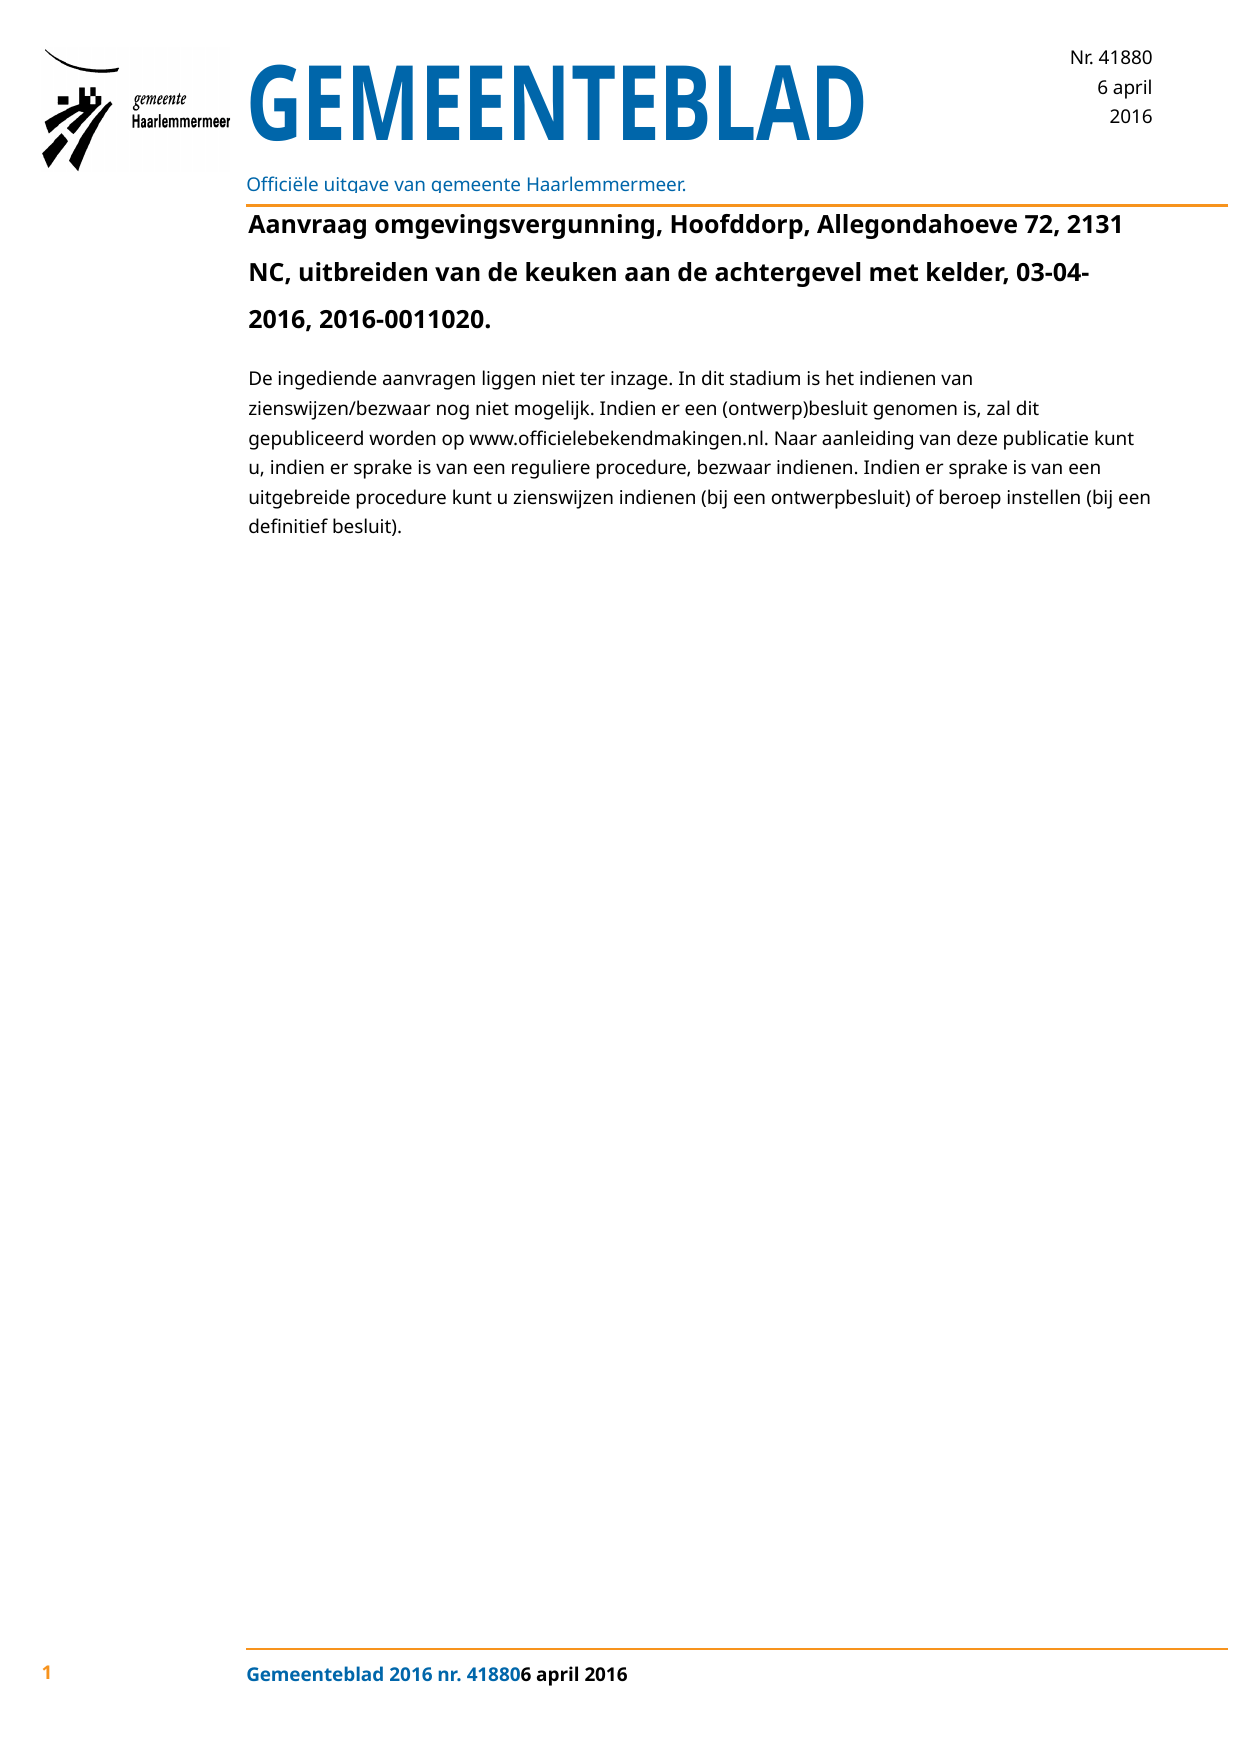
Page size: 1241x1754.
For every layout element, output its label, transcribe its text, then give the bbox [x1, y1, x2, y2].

text Aanvraag omgevingsvergunning, Hoofddorp, Allegondahoeve 72, 2131 NC, uitbreiden van de keuken aan de achtergevel met kelder, 03-04-2016, 2016-0011020. [248, 207, 1152, 336]
text De ingediende aanvragen liggen niet ter inzage. In dit stadium is het indienen van zienswijzen/bezwaar nog niet mogelijk. Indien er een (ontwerp)besluit genomen is, zal dit gepubliceerd worden op www.officielebekendmakingen.nl. Naar aanleiding van deze publicatie kunt u, indien er sprake is van een reguliere procedure, bezwaar indienen. Indien er sprake is van een uitgebreide procedure kunt u zienswijzen indienen (bij een ontwerpbesluit) of beroep instellen (bij een definitief besluit). [248, 366, 1152, 539]
picture [41, 47, 231, 172]
